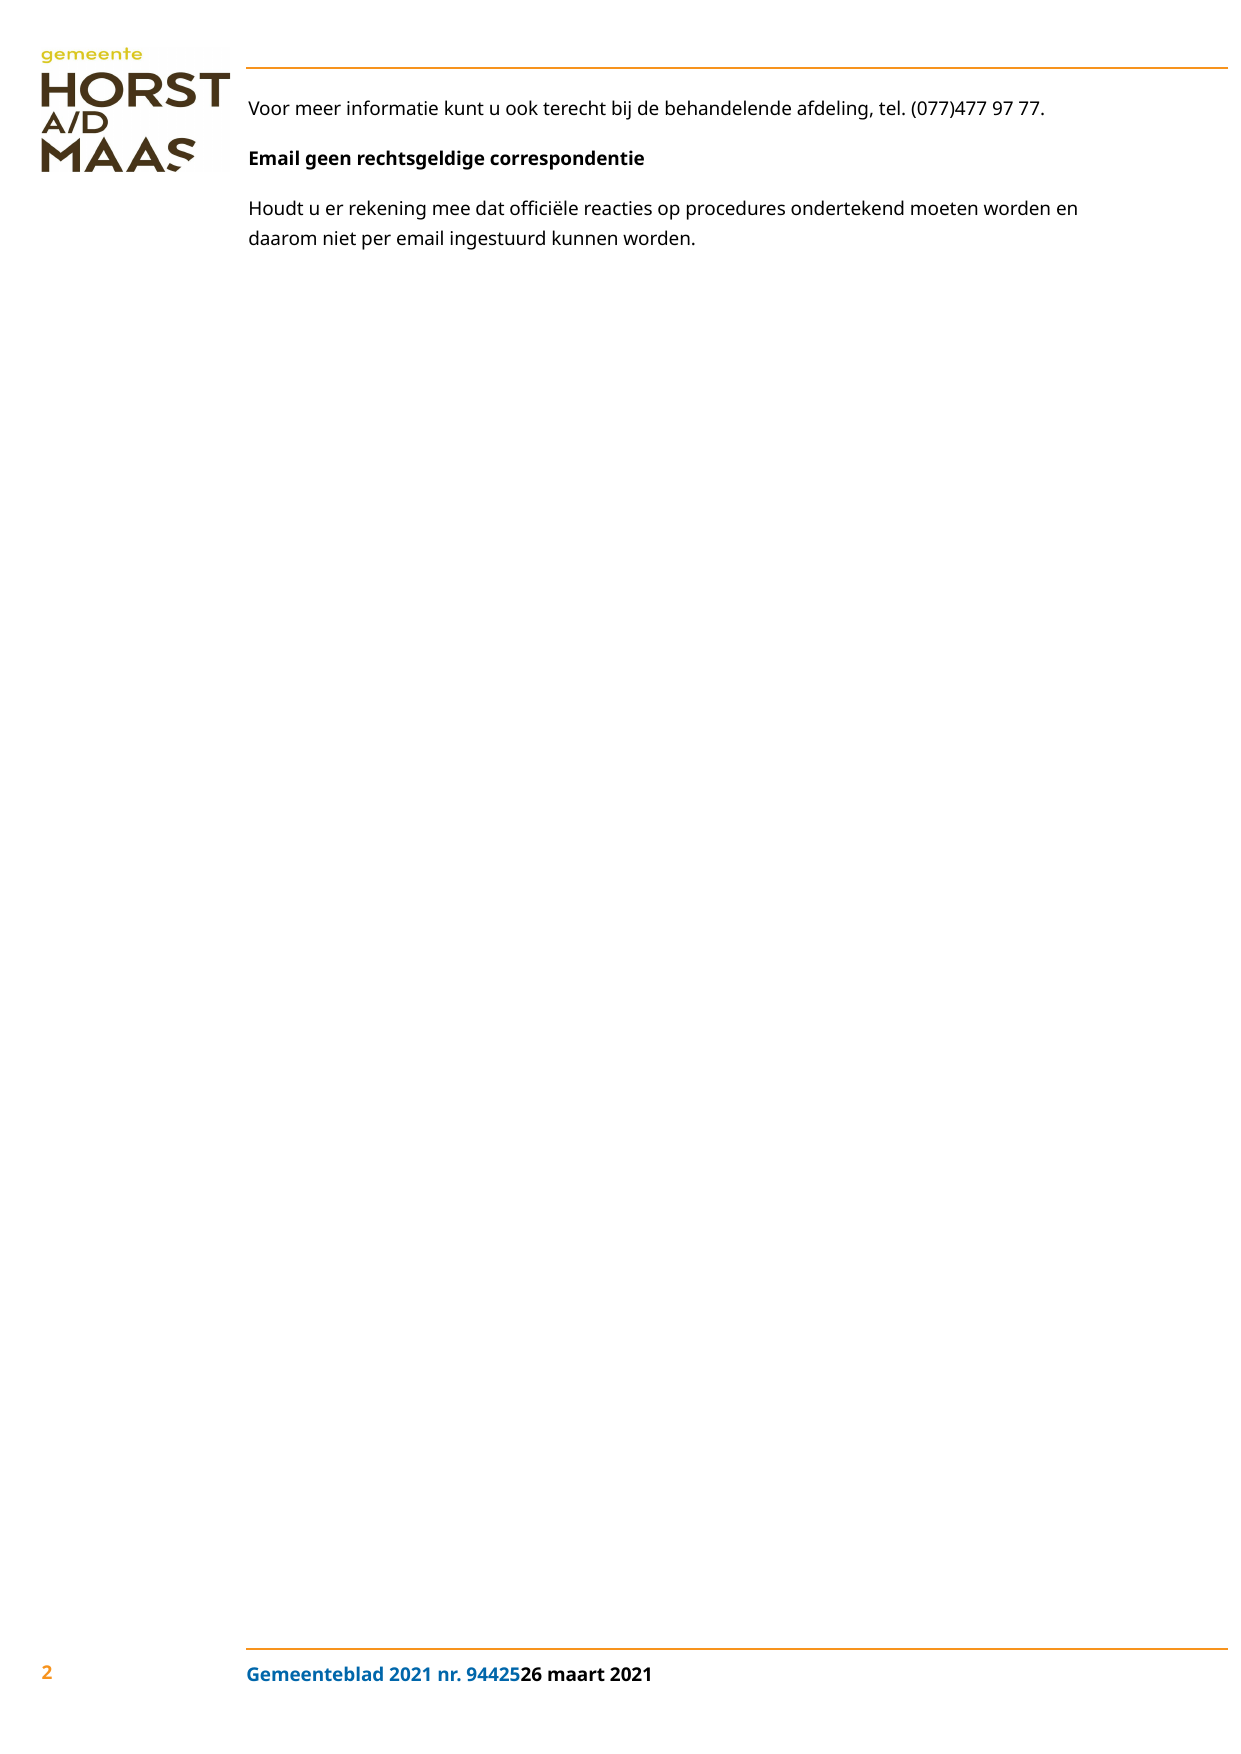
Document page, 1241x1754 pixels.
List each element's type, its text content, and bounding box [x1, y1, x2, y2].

picture [41, 47, 231, 172]
text Email geen rechtsgeldige correspondentie [248, 145, 1152, 171]
text Voor meer informatie kunt u ook terecht bij de behandelende afdeling, tel. (077)477 97 77. [248, 95, 1152, 121]
text Houdt u er rekening mee dat officiële reacties op procedures ondertekend moeten worden en daarom niet per email ingestuurd kunnen worden. [248, 196, 1152, 251]
